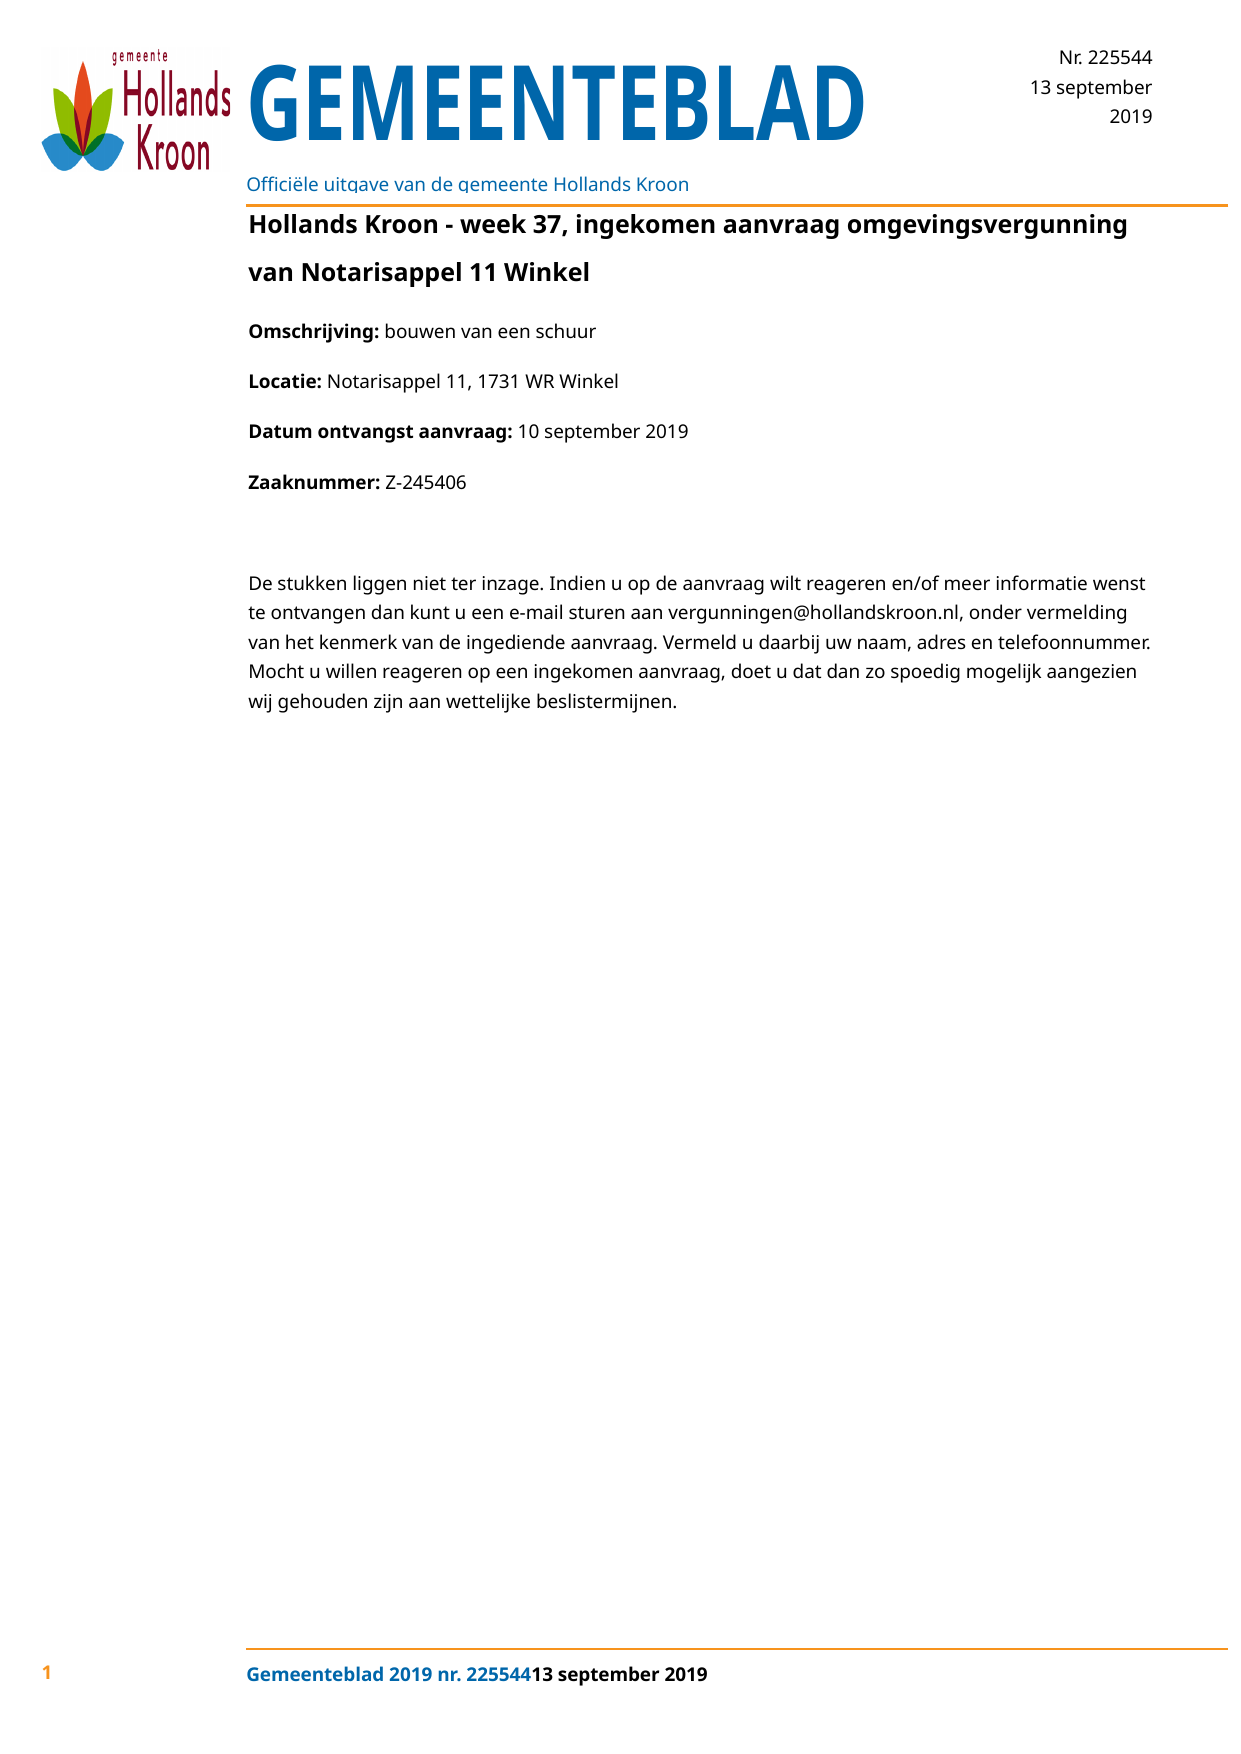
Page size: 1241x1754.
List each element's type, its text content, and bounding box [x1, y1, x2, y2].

text Omschrijving: bouwen van een schuur [248, 318, 1152, 344]
text Zaaknummer: Z-245406 [248, 469, 1152, 495]
text Hollands Kroon - week 37, ingekomen aanvraag omgevingsvergunning van Notarisappel 11 Winkel [248, 207, 1152, 288]
picture [41, 47, 231, 172]
text De stukken liggen niet ter inzage. Indien u op de aanvraag wilt reageren en/of meer informatie wenst te ontvangen dan kunt u een e-mail sturen aan vergunningen@hollandskroon.nl, onder vermelding van het kenmerk van de ingediende aanvraag. Vermeld u daarbij uw naam, adres en telefoonnummer. Mocht u willen reageren op een ingekomen aanvraag, doet u dat dan zo spoedig mogelijk aangezien wij gehouden zijn aan wettelijke beslistermijnen. [248, 570, 1152, 714]
text Datum ontvangst aanvraag: 10 september 2019 [248, 419, 1152, 444]
text Locatie: Notarisappel 11, 1731 WR Winkel [248, 368, 1152, 394]
